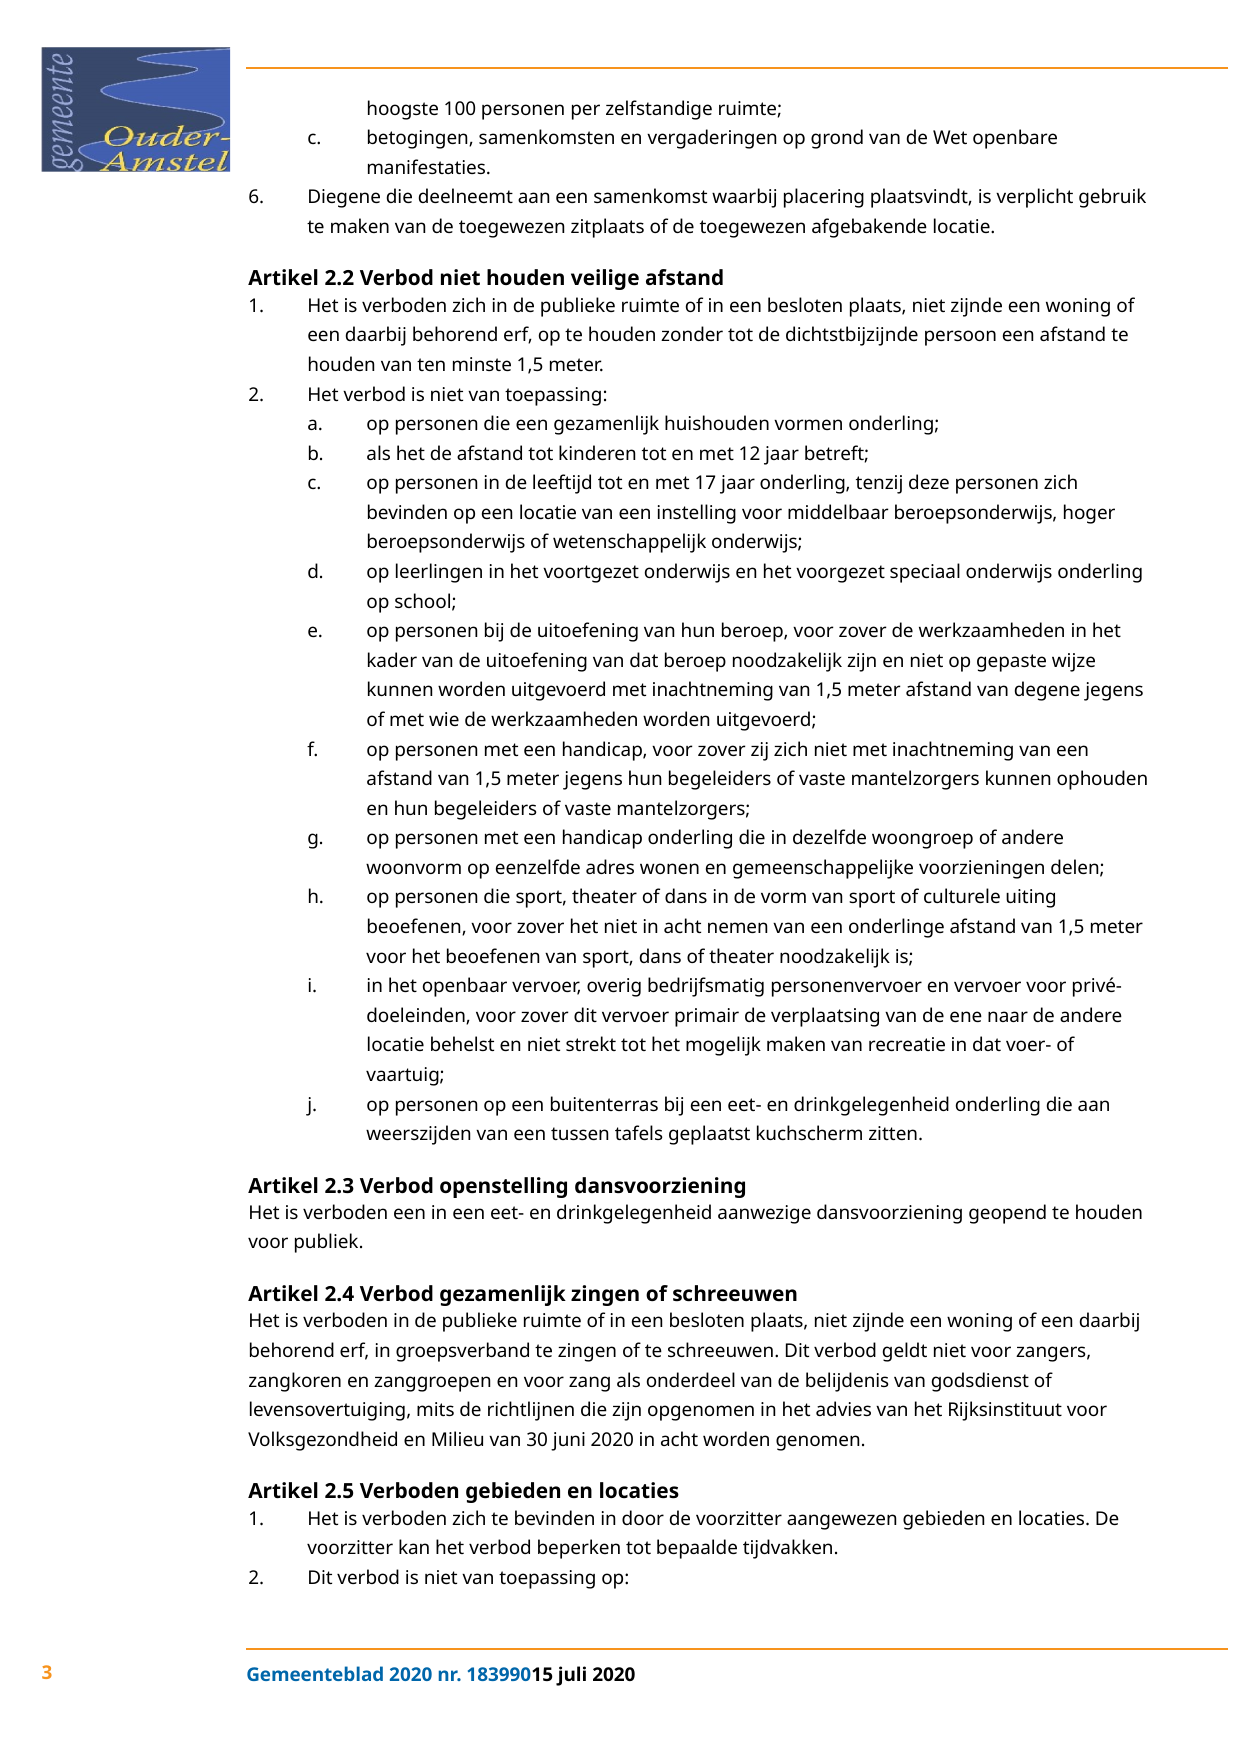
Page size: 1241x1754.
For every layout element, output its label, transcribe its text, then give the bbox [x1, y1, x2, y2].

list Het verbod is niet van toepassing: [248, 381, 1152, 406]
list op personen in de leeftijd tot en met 17 jaar onderling, tenzij deze personen zich bevinden op een locatie van een instelling voor middelbaar beroepsonderwijs, hoger beroepsonderwijs of wetenschappelijk onderwijs; [307, 469, 1152, 554]
text Artikel 2.4 Verbod gezamenlijk zingen of schreeuwen [248, 1279, 1152, 1308]
list als het de afstand tot kinderen tot en met 12 jaar betreft; [307, 440, 1152, 466]
list op personen met een handicap onderling die in dezelfde woongroep of andere woonvorm op eenzelfde adres wonen en gemeenschappelijke voorzieningen delen; [307, 824, 1152, 880]
list Dit verbod is niet van toepassing op: [248, 1564, 1152, 1590]
list betogingen, samenkomsten en vergaderingen op grond van de Wet openbare manifestaties. [307, 124, 1152, 180]
text Het is verboden in de publieke ruimte of in een besloten plaats, niet zijnde een woning of een daarbij behorend erf, in groepsverband te zingen of te schreeuwen. Dit verbod geldt niet voor zangers, zangkoren en zanggroepen en voor zang als onderdeel van de belijdenis van godsdienst of levensovertuiging, mits de richtlijnen die zijn opgenomen in het advies van het Rijksinstituut voor Volksgezondheid en Milieu van 30 juni 2020 in acht worden genomen. [248, 1308, 1152, 1452]
list hoogste 100 personen per zelfstandige ruimte; [307, 95, 1152, 121]
list op personen met een handicap, voor zover zij zich niet met inachtneming van een afstand van 1,5 meter jegens hun begeleiders of vaste mantelzorgers kunnen ophouden en hun begeleiders of vaste mantelzorgers; [307, 736, 1152, 821]
list op personen op een buitenterras bij een eet- en drinkgelegenheid onderling die aan weerszijden van een tussen tafels geplaatst kuchscherm zitten. [307, 1091, 1152, 1146]
picture [41, 47, 231, 172]
list op personen die een gezamenlijk huishouden vormen onderling; [307, 410, 1152, 436]
list Het is verboden zich in de publieke ruimte of in een besloten plaats, niet zijnde een woning of een daarbij behorend erf, op te houden zonder tot de dichtstbijzijnde persoon een afstand te houden van ten minste 1,5 meter. [248, 292, 1152, 377]
text Artikel 2.2 Verbod niet houden veilige afstand [248, 263, 1152, 292]
list Het is verboden zich te bevinden in door de voorzitter aangewezen gebieden en locaties. De voorzitter kan het verbod beperken tot bepaalde tijdvakken. [248, 1505, 1152, 1560]
list Diegene die deelneemt aan een samenkomst waarbij placering plaatsvindt, is verplicht gebruik te maken van de toegewezen zitplaats of de toegewezen afgebakende locatie. [248, 183, 1152, 239]
list in het openbaar vervoer, overig bedrijfsmatig personenvervoer en vervoer voor privé-doeleinden, voor zover dit vervoer primair de verplaatsing van de ene naar de andere locatie behelst en niet strekt tot het mogelijk maken van recreatie in dat voer- of vaartuig; [307, 972, 1152, 1087]
list op leerlingen in het voortgezet onderwijs en het voorgezet speciaal onderwijs onderling op school; [307, 558, 1152, 613]
text Artikel 2.5 Verboden gebieden en locaties [248, 1476, 1152, 1505]
text Het is verboden een in een eet- en drinkgelegenheid aanwezige dansvoorziening geopend te houden voor publiek. [248, 1199, 1152, 1254]
list op personen die sport, theater of dans in de vorm van sport of culturele uiting beoefenen, voor zover het niet in acht nemen van een onderlinge afstand van 1,5 meter voor het beoefenen van sport, dans of theater noodzakelijk is; [307, 884, 1152, 968]
text Artikel 2.3 Verbod openstelling dansvoorziening [248, 1171, 1152, 1199]
list op personen bij de uitoefening van hun beroep, voor zover de werkzaamheden in het kader van de uitoefening van dat beroep noodzakelijk zijn en niet op gepaste wijze kunnen worden uitgevoerd met inachtneming van 1,5 meter afstand van degene jegens of met wie de werkzaamheden worden uitgevoerd; [307, 617, 1152, 732]
